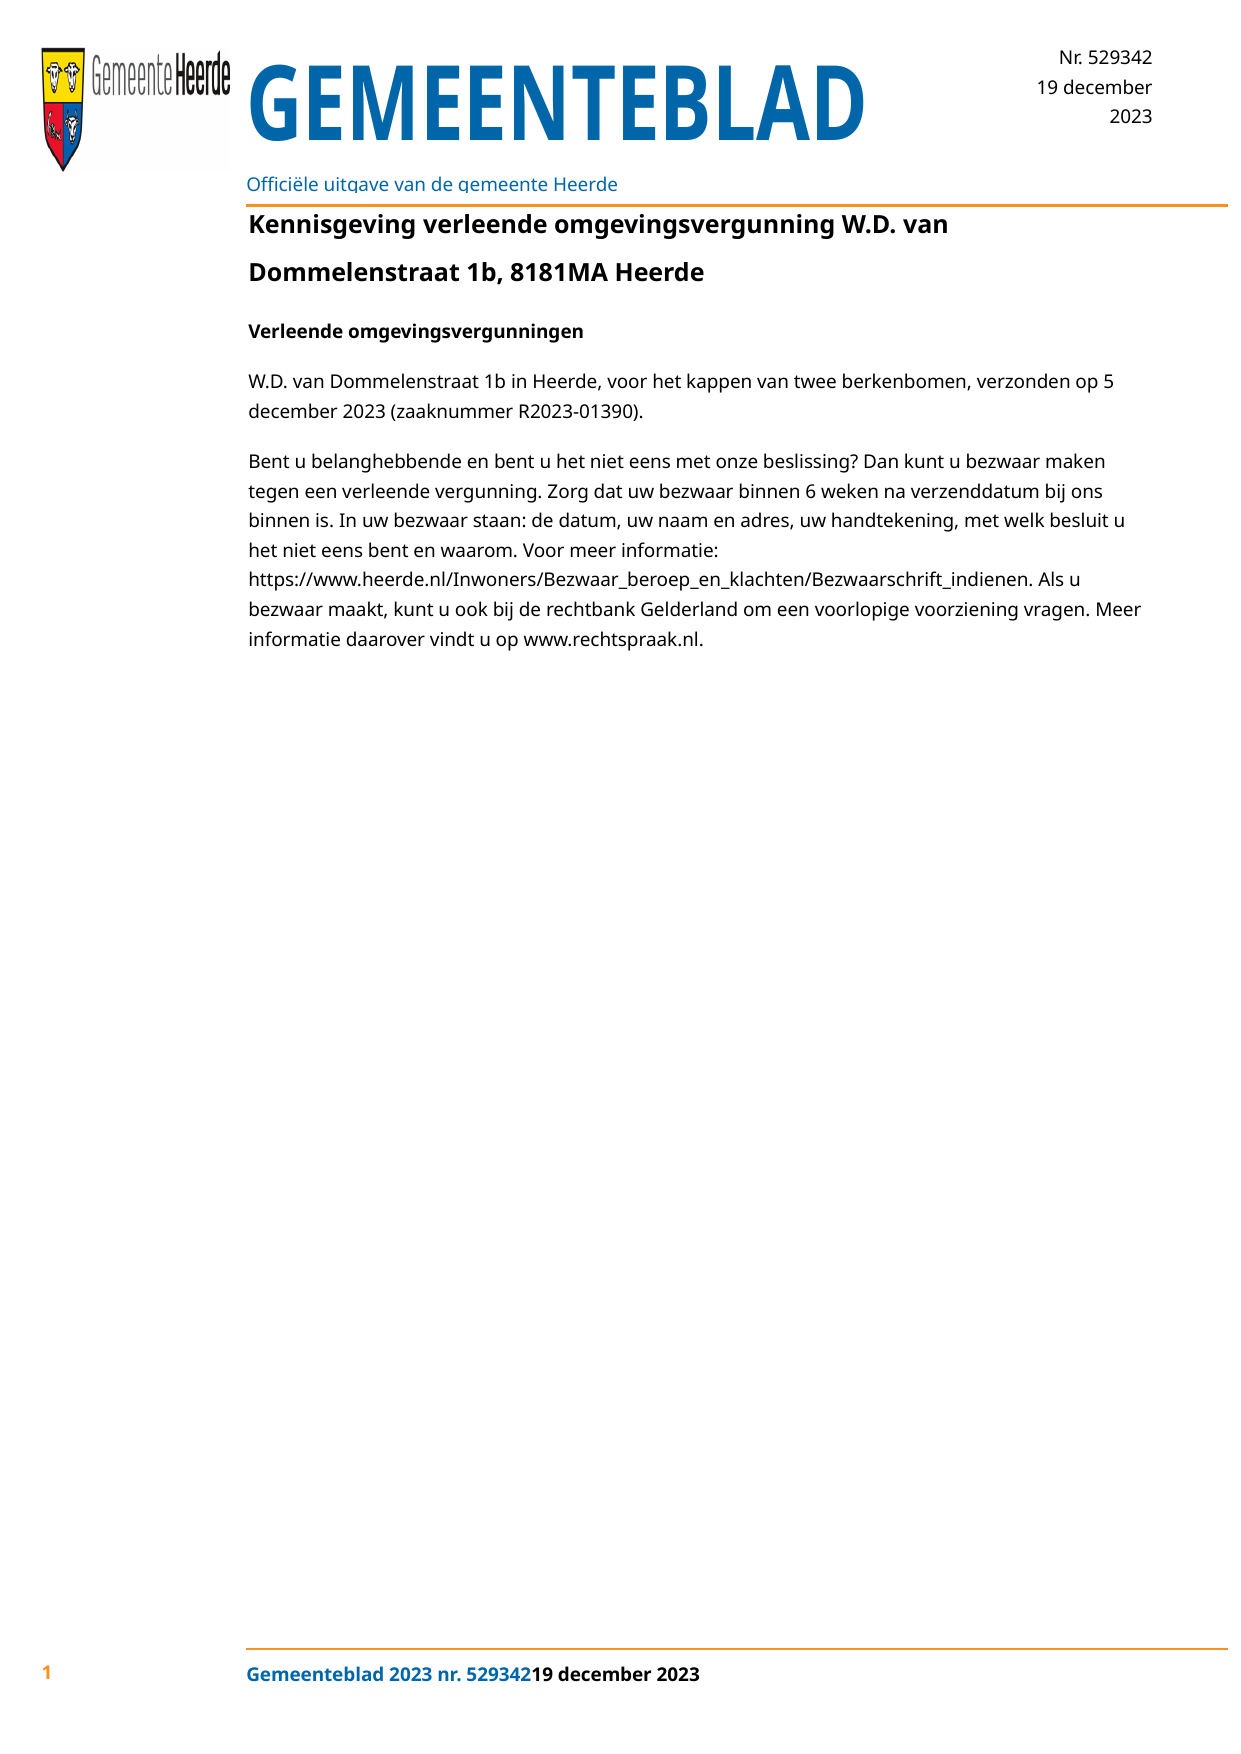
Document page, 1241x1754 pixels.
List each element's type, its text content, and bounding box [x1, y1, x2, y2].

text Bent u belanghebbende en bent u het niet eens met onze beslissing? Dan kunt u bezwaar maken tegen een verleende vergunning. Zorg dat uw bezwaar binnen 6 weken na verzenddatum bij ons binnen is. In uw bezwaar staan: de datum, uw naam en adres, uw handtekening, met welk besluit u het niet eens bent en waarom. Voor meer informatie: https://www.heerde.nl/Inwoners/Bezwaar_beroep_en_klachten/Bezwaarschrift_indienen. Als u bezwaar maakt, kunt u ook bij de rechtbank Gelderland om een voorlopige voorziening vragen. Meer informatie daarover vindt u op www.rechtspraak.nl. [248, 448, 1152, 652]
text Verleende omgevingsvergunningen [248, 318, 1152, 344]
text Kennisgeving verleende omgevingsvergunning W.D. van Dommelenstraat 1b, 8181MA Heerde [248, 207, 1152, 288]
text W.D. van Dommelenstraat 1b in Heerde, voor het kappen van twee berkenbomen, verzonden op 5 december 2023 (zaaknummer R2023-01390). [248, 368, 1152, 424]
picture [41, 47, 231, 172]
